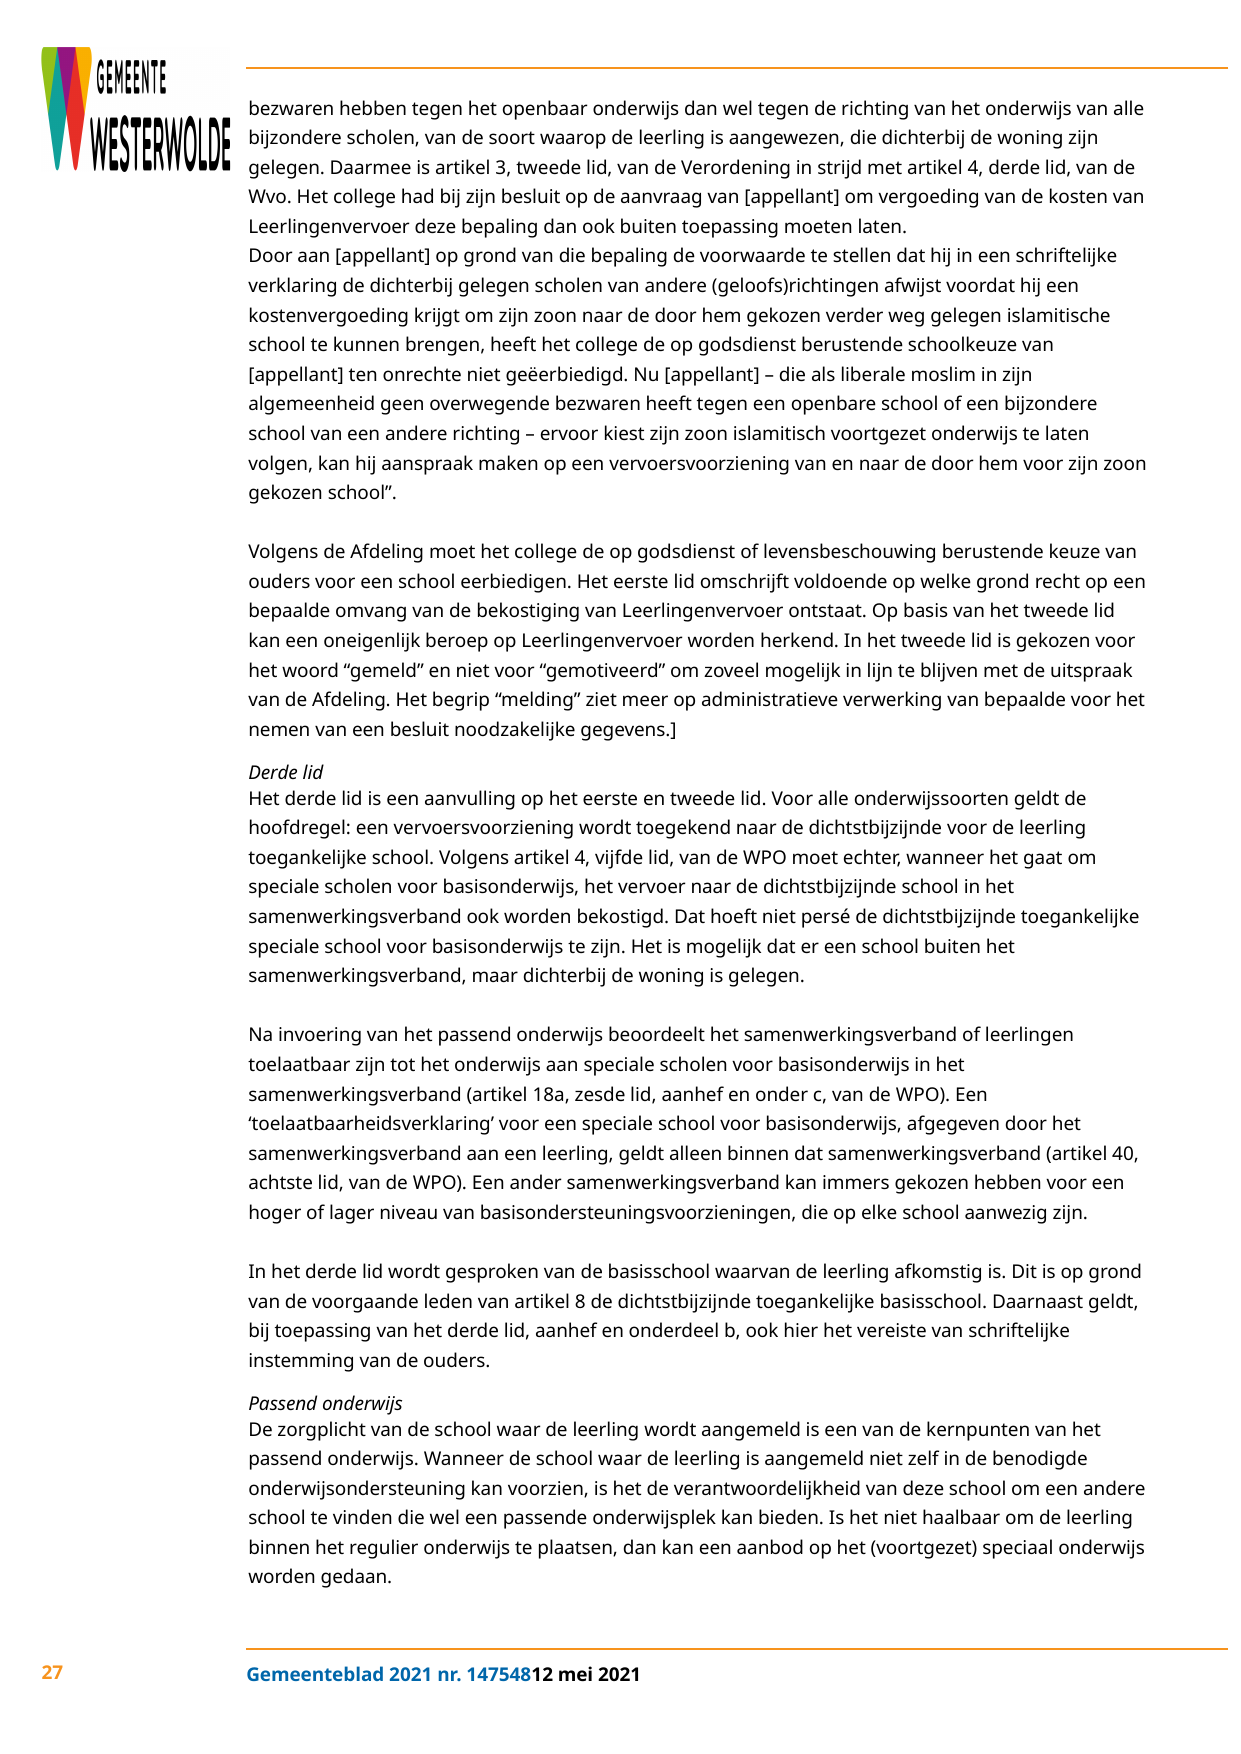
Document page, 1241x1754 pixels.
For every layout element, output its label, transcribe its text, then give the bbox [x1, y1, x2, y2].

text Derde lid [248, 759, 1152, 785]
text bezwaren hebben tegen het openbaar onderwijs dan wel tegen de richting van het onderwijs van alle bijzondere scholen, van de soort waarop de leerling is aangewezen, die dichterbij de woning zijn gelegen. Daarmee is artikel 3, tweede lid, van de Verordening in strijd met artikel 4, derde lid, van de Wvo. Het college had bij zijn besluit op de aanvraag van [appellant] om vergoeding van de kosten van Leerlingenvervoer deze bepaling dan ook buiten toepassing moeten laten. [248, 95, 1152, 239]
text Volgens de Afdeling moet het college de op godsdienst of levensbeschouwing berustende keuze van ouders voor een school eerbiedigen. Het eerste lid omschrijft voldoende op welke grond recht op een bepaalde omvang van de bekostiging van Leerlingenvervoer ontstaat. Op basis van het tweede lid kan een oneigenlijk beroep op Leerlingenvervoer worden herkend. In het tweede lid is gekozen voor het woord “gemeld” en niet voor “gemotiveerd” om zoveel mogelijk in lijn te blijven met de uitspraak van de Afdeling. Het begrip “melding” ziet meer op administratieve verwerking van bepaalde voor het nemen van een besluit noodzakelijke gegevens.] [248, 538, 1152, 742]
text De zorgplicht van de school waar de leerling wordt aangemeld is een van de kernpunten van het passend onderwijs. Wanneer de school waar de leerling is aangemeld niet zelf in de benodigde onderwijsondersteuning kan voorzien, is het de verantwoordelijkheid van deze school om een andere school te vinden die wel een passende onderwijsplek kan bieden. Is het niet haalbaar om de leerling binnen het regulier onderwijs te plaatsen, dan kan een aanbod op het (voortgezet) speciaal onderwijs worden gedaan. [248, 1416, 1152, 1589]
text Door aan [appellant] op grond van die bepaling de voorwaarde te stellen dat hij in een schriftelijke verklaring de dichterbij gelegen scholen van andere (geloofs)richtingen afwijst voordat hij een kostenvergoeding krijgt om zijn zoon naar de door hem gekozen verder weg gelegen islamitische school te kunnen brengen, heeft het college de op godsdienst berustende schoolkeuze van [appellant] ten onrechte niet geëerbiedigd. Nu [appellant] – die als liberale moslim in zijn algemeenheid geen overwegende bezwaren heeft tegen een openbare school of een bijzondere school van een andere richting – ervoor kiest zijn zoon islamitisch voortgezet onderwijs te laten volgen, kan hij aanspraak maken op een vervoersvoorziening van en naar de door hem voor zijn zoon gekozen school”. [248, 243, 1152, 505]
text Na invoering van het passend onderwijs beoordeelt het samenwerkingsverband of leerlingen toelaatbaar zijn tot het onderwijs aan speciale scholen voor basisonderwijs in het samenwerkingsverband (artikel 18a, zesde lid, aanhef en onder c, van de WPO). Een ‘toelaatbaarheidsverklaring’ voor een speciale school voor basisonderwijs, afgegeven door het samenwerkingsverband aan een leerling, geldt alleen binnen dat samenwerkingsverband (artikel 40, achtste lid, van de WPO). Een ander samenwerkingsverband kan immers gekozen hebben voor een hoger of lager niveau van basisondersteuningsvoorzieningen, die op elke school aanwezig zijn. [248, 1022, 1152, 1225]
text In het derde lid wordt gesproken van de basisschool waarvan de leerling afkomstig is. Dit is op grond van de voorgaande leden van artikel 8 de dichtstbijzijnde toegankelijke basisschool. Daarnaast geldt, bij toepassing van het derde lid, aanhef en onderdeel b, ook hier het vereiste van schriftelijke instemming van de ouders. [248, 1258, 1152, 1373]
text Passend onderwijs [248, 1390, 1152, 1416]
picture [41, 47, 231, 172]
text Het derde lid is een aanvulling op het eerste en tweede lid. Voor alle onderwijssoorten geldt de hoofdregel: een vervoersvoorziening wordt toegekend naar de dichtstbijzijnde voor de leerling toegankelijke school. Volgens artikel 4, vijfde lid, van de WPO moet echter, wanneer het gaat om speciale scholen voor basisonderwijs, het vervoer naar de dichtstbijzijnde school in het samenwerkingsverband ook worden bekostigd. Dat hoeft niet persé de dichtstbijzijnde toegankelijke speciale school voor basisonderwijs te zijn. Het is mogelijk dat er een school buiten het samenwerkingsverband, maar dichterbij de woning is gelegen. [248, 785, 1152, 988]
